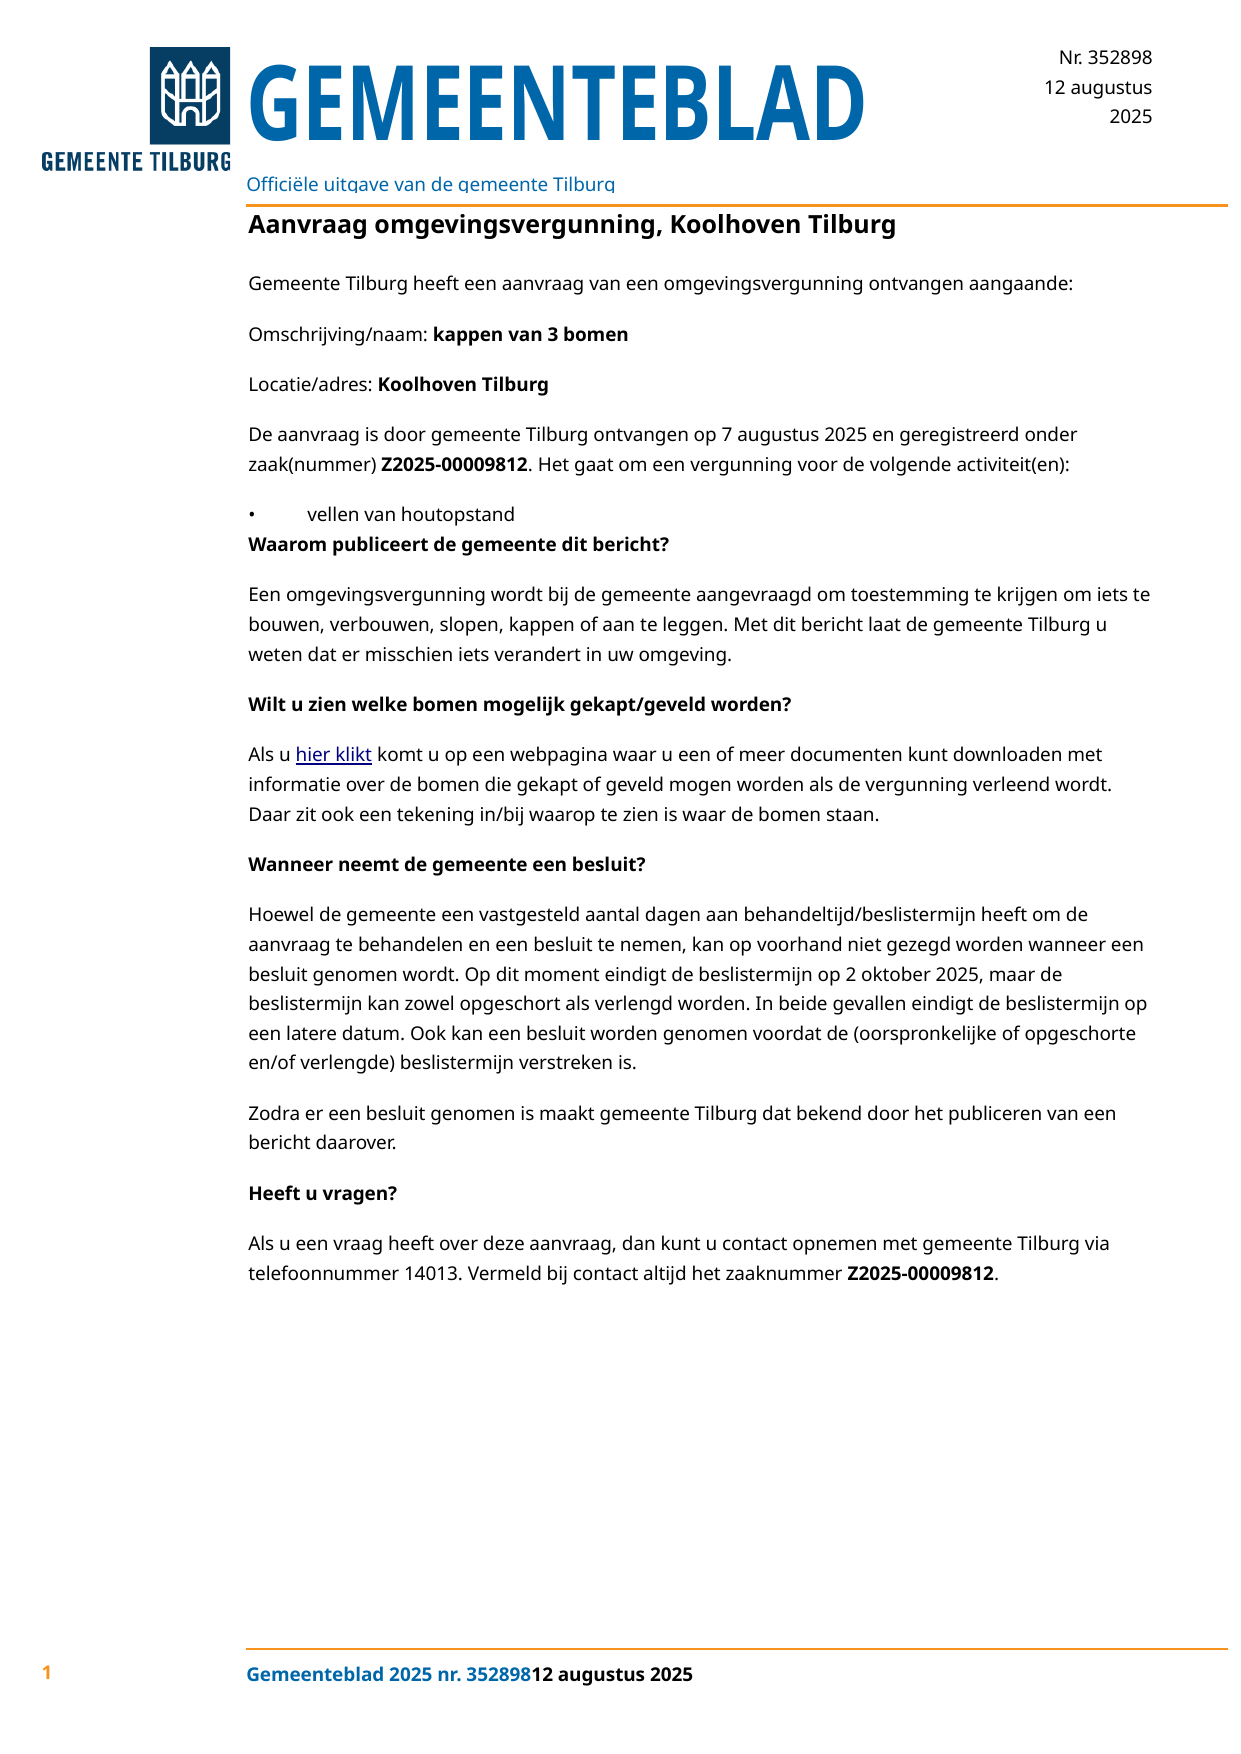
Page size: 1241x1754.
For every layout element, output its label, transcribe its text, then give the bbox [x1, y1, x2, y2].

text Waarom publiceert de gemeente dit bericht? [248, 531, 1152, 557]
text Omschrijving/naam: kappen van 3 bomen [248, 321, 1152, 346]
text Wanneer neemt de gemeente een besluit? [248, 851, 1152, 877]
text Heeft u vragen? [248, 1180, 1152, 1206]
text De aanvraag is door gemeente Tilburg ontvangen op 7 augustus 2025 en geregistreerd onder zaak(nummer) Z2025-00009812. Het gaat om een vergunning voor de volgende activiteit(en): [248, 422, 1152, 477]
text Wilt u zien welke bomen mogelijk gekapt/geveld worden? [248, 691, 1152, 717]
text Zodra er een besluit genomen is maakt gemeente Tilburg dat bekend door het publiceren van een bericht daarover. [248, 1100, 1152, 1155]
list vellen van houtopstand [248, 502, 1152, 527]
picture [41, 47, 231, 172]
text Als u hier klikt komt u op een webpagina waar u een of meer documenten kunt downloaden met informatie over de bomen die gekapt of geveld mogen worden als de vergunning verleend wordt. Daar zit ook een tekening in/bij waarop te zien is waar de bomen staan. [248, 742, 1152, 826]
text Als u een vraag heeft over deze aanvraag, dan kunt u contact opnemen met gemeente Tilburg via telefoonnummer 14013. Vermeld bij contact altijd het zaaknummer Z2025-00009812. [248, 1230, 1152, 1286]
text Gemeente Tilburg heeft een aanvraag van een omgevingsvergunning ontvangen aangaande: [248, 270, 1152, 296]
text Een omgevingsvergunning wordt bij de gemeente aangevraagd om toestemming te krijgen om iets te bouwen, verbouwen, slopen, kappen of aan te leggen. Met dit bericht laat de gemeente Tilburg u weten dat er misschien iets verandert in uw omgeving. [248, 582, 1152, 666]
text Aanvraag omgevingsvergunning, Koolhoven Tilburg [248, 207, 1152, 241]
text Hoewel de gemeente een vastgesteld aantal dagen aan behandeltijd/beslistermijn heeft om de aanvraag te behandelen en een besluit te nemen, kan op voorhand niet gezegd worden wanneer een besluit genomen wordt. Op dit moment eindigt de beslistermijn op 2 oktober 2025, maar de beslistermijn kan zowel opgeschort als verlengd worden. In beide gevallen eindigt de beslistermijn op een latere datum. Ook kan een besluit worden genomen voordat de (oorspronkelijke of opgeschorte en/of verlengde) beslistermijn verstreken is. [248, 902, 1152, 1075]
text Locatie/adres: Koolhoven Tilburg [248, 371, 1152, 397]
